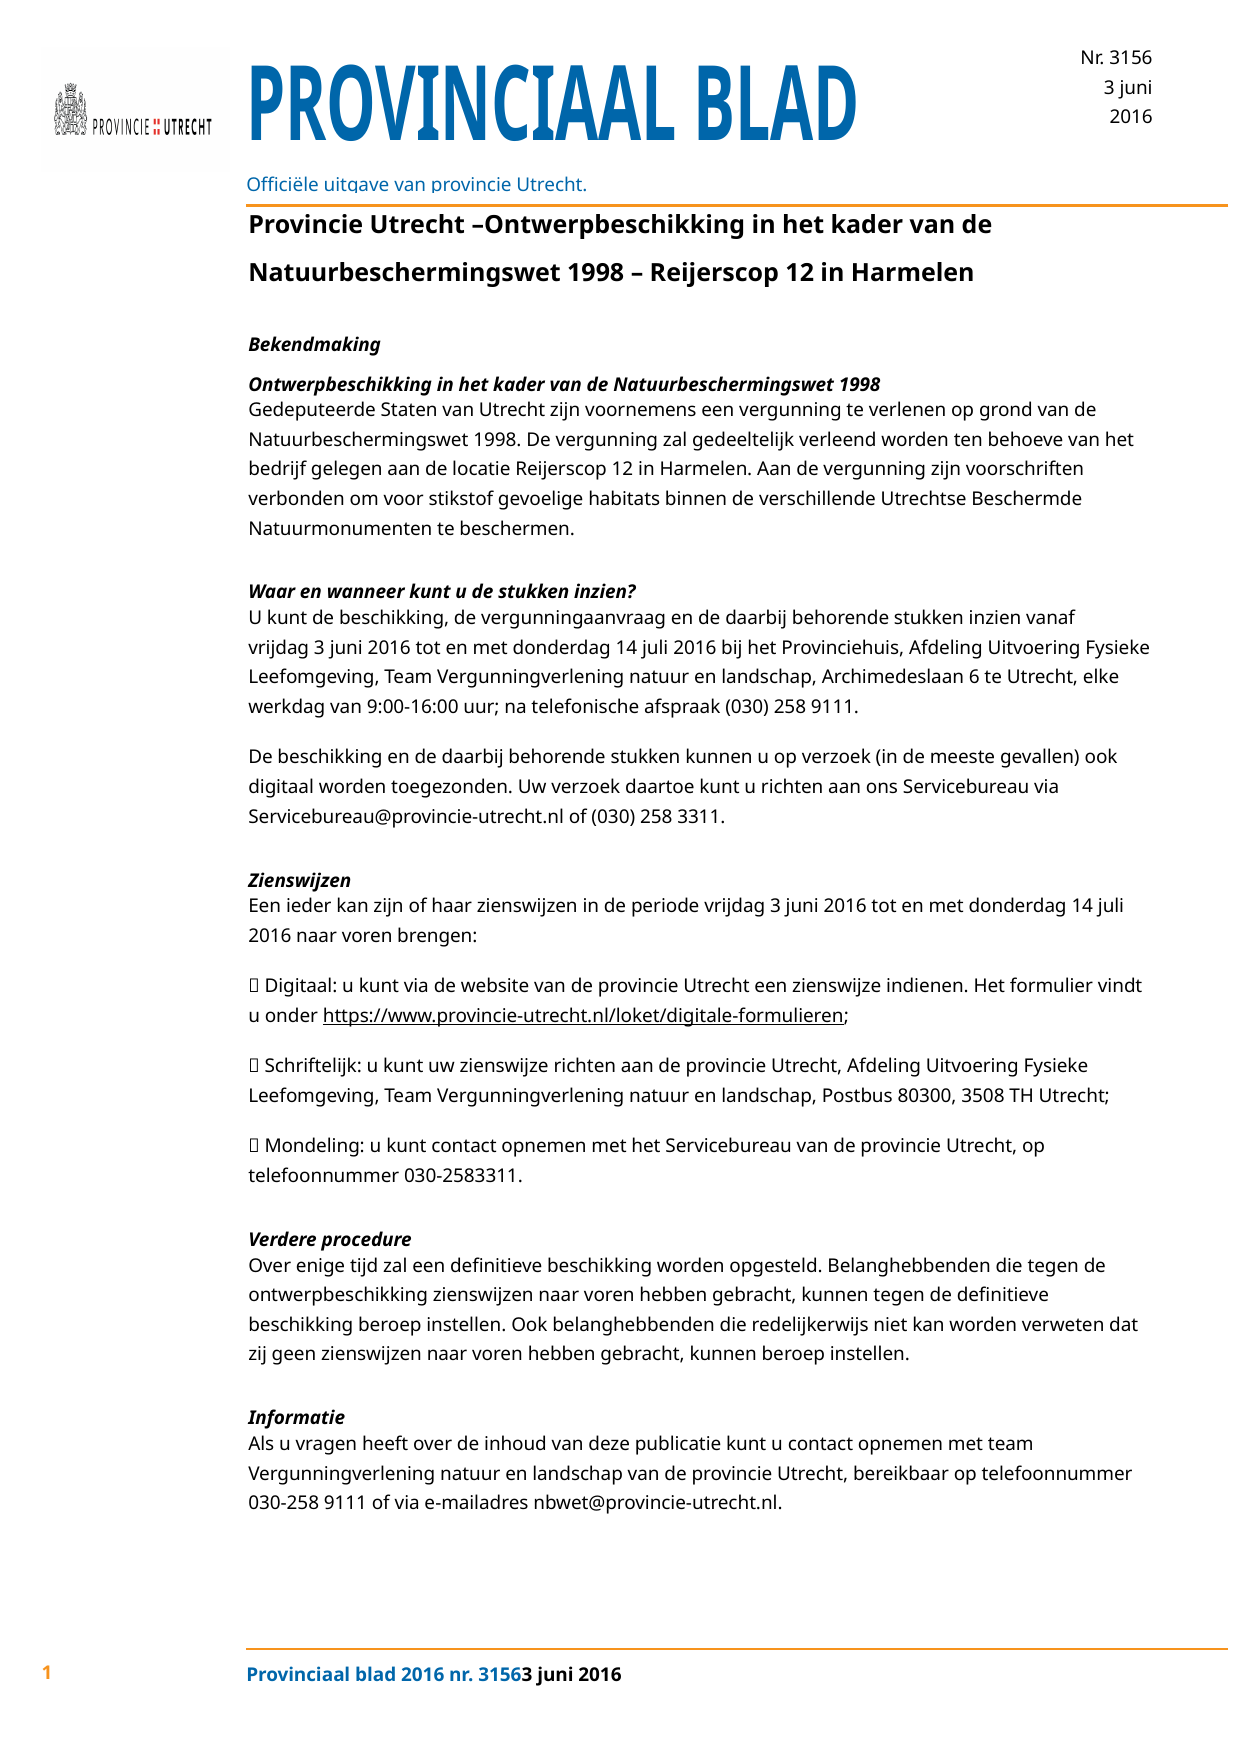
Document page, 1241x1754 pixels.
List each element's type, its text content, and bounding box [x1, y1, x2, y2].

text Verdere procedure [248, 1226, 1152, 1252]
text Als u vragen heeft over de inhoud van deze publicatie kunt u contact opnemen met team Vergunningverlening natuur en landschap van de provincie Utrecht, bereikbaar op telefoonnummer 030-258 9111 of via e-mailadres nbwet@provincie-utrecht.nl. [248, 1430, 1152, 1515]
text  Schriftelijk: u kunt uw zienswijze richten aan de provincie Utrecht, Afdeling Uitvoering Fysieke Leefomgeving, Team Vergunningverlening natuur en landschap, Postbus 80300, 3508 TH Utrecht; [248, 1052, 1152, 1108]
text U kunt de beschikking, de vergunningaanvraag en de daarbij behorende stukken inzien vanaf vrijdag 3 juni 2016 tot en met donderdag 14 juli 2016 bij het Provinciehuis, Afdeling Uitvoering Fysieke Leefomgeving, Team Vergunningverlening natuur en landschap, Archimedeslaan 6 te Utrecht, elke werkdag van 9:00-16:00 uur; na telefonische afspraak (030) 258 9111. [248, 604, 1152, 719]
text Gedeputeerde Staten van Utrecht zijn voornemens een vergunning te verlenen op grond van de Natuurbeschermingswet 1998. De vergunning zal gedeeltelijk verleend worden ten behoeve van het bedrijf gelegen aan de locatie Reijerscop 12 in Harmelen. Aan de vergunning zijn voorschriften verbonden om voor stikstof gevoelige habitats binnen de verschillende Utrechtse Beschermde Natuurmonumenten te beschermen. [248, 396, 1152, 541]
text Over enige tijd zal een definitieve beschikking worden opgesteld. Belanghebbenden die tegen de ontwerpbeschikking zienswijzen naar voren hebben gebracht, kunnen tegen de definitieve beschikking beroep instellen. Ook belanghebbenden die redelijkerwijs niet kan worden verweten dat zij geen zienswijzen naar voren hebben gebracht, kunnen beroep instellen. [248, 1252, 1152, 1366]
text Provincie Utrecht –Ontwerpbeschikking in het kader van de Natuurbeschermingswet 1998 – Reijerscop 12 in Harmelen [248, 207, 1152, 288]
text Een ieder kan zijn of haar zienswijzen in de periode vrijdag 3 juni 2016 tot en met donderdag 14 juli 2016 naar voren brengen: [248, 892, 1152, 948]
picture [41, 47, 231, 172]
text Waar en wanneer kunt u de stukken inzien? [248, 579, 1152, 604]
text Bekendmaking [248, 331, 1152, 357]
text Zienswijzen [248, 867, 1152, 892]
text Ontwerpbeschikking in het kader van de Natuurbeschermingswet 1998 [248, 371, 1152, 396]
text  Mondeling: u kunt contact opnemen met het Servicebureau van de provincie Utrecht, op telefoonnummer 030-2583311. [248, 1132, 1152, 1188]
text De beschikking en de daarbij behorende stukken kunnen u op verzoek (in de meeste gevallen) ook digitaal worden toegezonden. Uw verzoek daartoe kunt u richten aan ons Servicebureau via Servicebureau@provincie-utrecht.nl of (030) 258 3311. [248, 744, 1152, 828]
text Informatie [248, 1404, 1152, 1430]
text  Digitaal: u kunt via de website van de provincie Utrecht een zienswijze indienen. Het formulier vindt u onder https://www.provincie-utrecht.nl/loket/digitale-formulieren; [248, 972, 1152, 1028]
